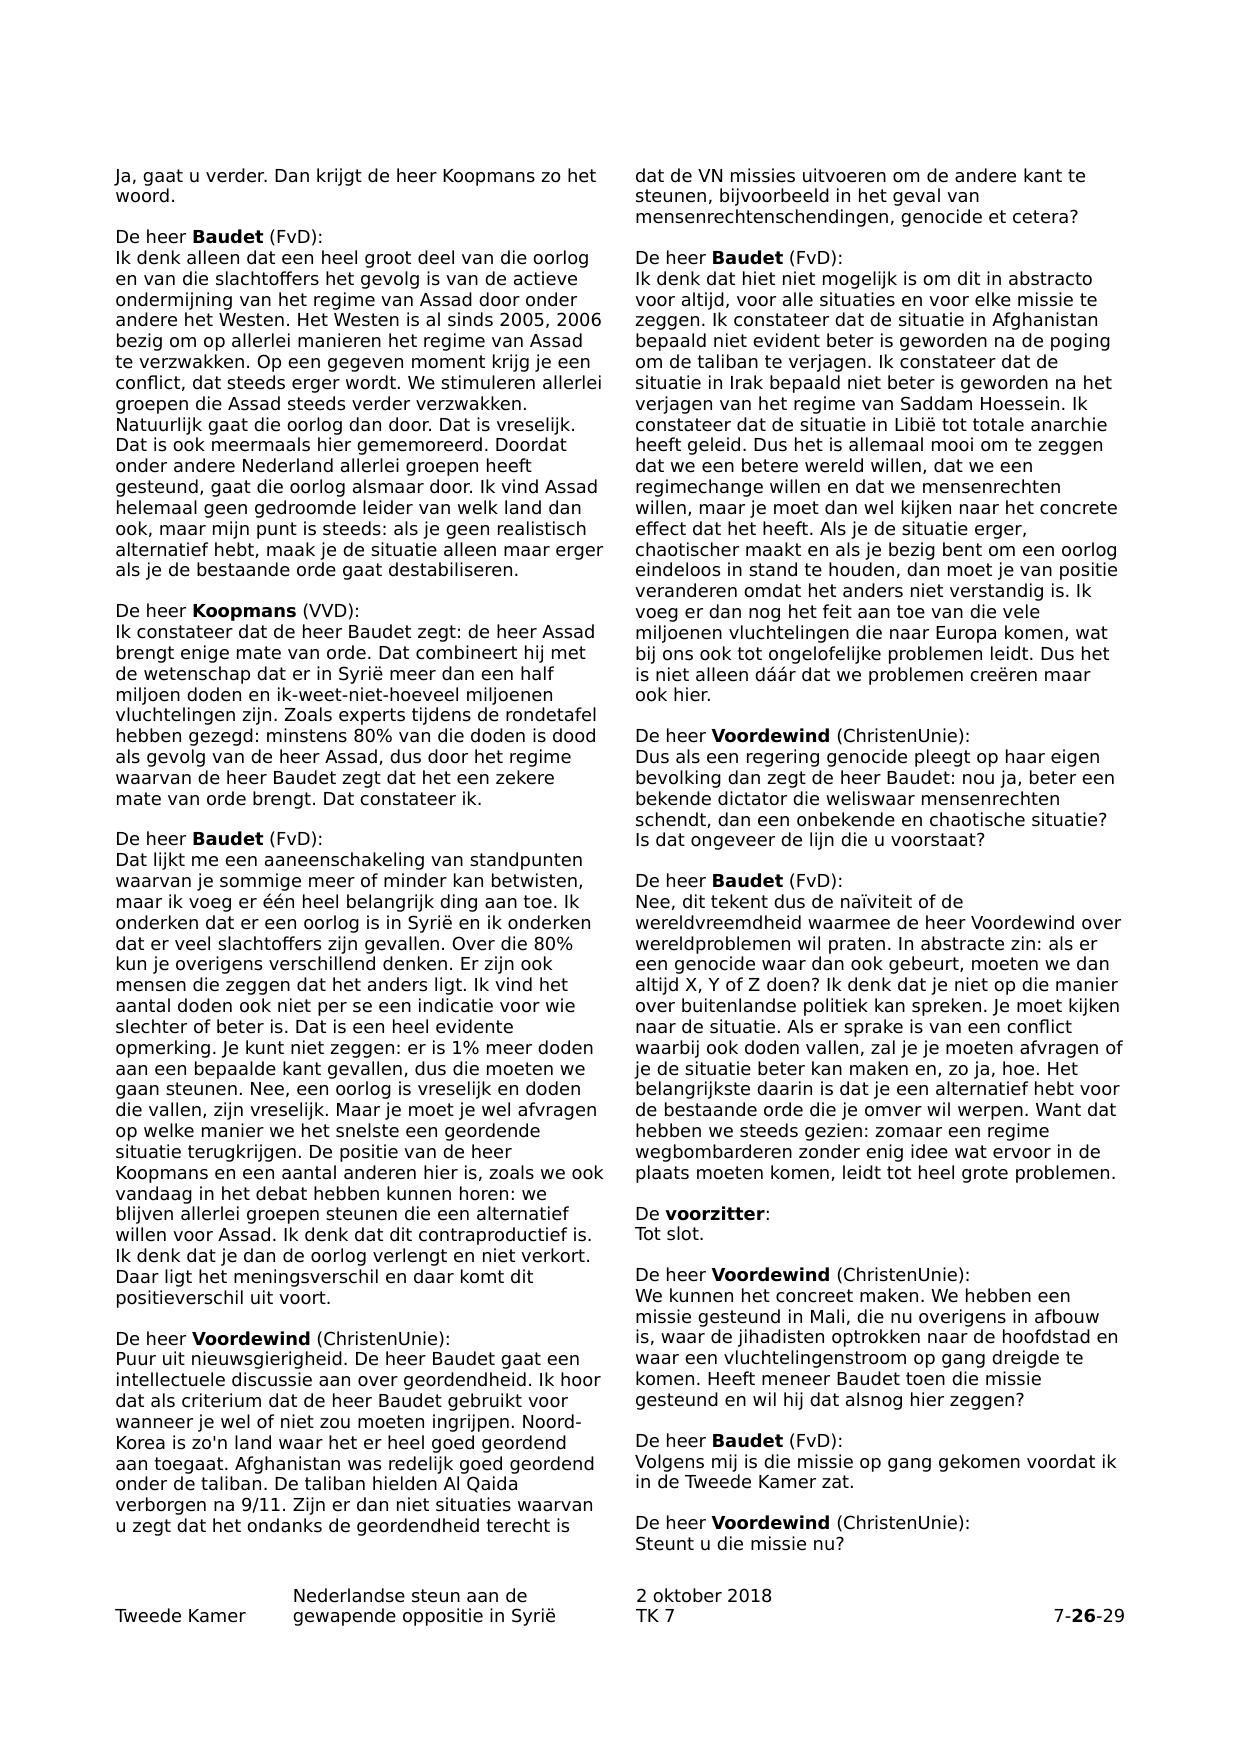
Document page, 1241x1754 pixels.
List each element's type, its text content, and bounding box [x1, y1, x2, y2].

text Dus als een regering genocide pleegt op haar eigen bevolking dan zegt de heer Baudet: nou ja, beter een bekende dictator die weliswaar mensenrechten schendt, dan een onbekende en chaotische situatie? Is dat ongeveer de lijn die u voorstaat? [635, 747, 1125, 851]
text Ik denk dat hiet niet mogelijk is om dit in abstracto voor altijd, voor alle situaties en voor elke missie te zeggen. Ik constateer dat de situatie in Afghanistan bepaald niet evident beter is geworden na de poging om de taliban te verjagen. Ik constateer dat de situatie in Irak bepaald niet beter is geworden na het verjagen van het regime van Saddam Hoessein. Ik constateer dat de situatie in Libië tot totale anarchie heeft geleid. Dus het is allemaal mooi om te zeggen dat we een betere wereld willen, dat we een regimechange willen en dat we mensenrechten willen, maar je moet dan wel kijken naar het concrete effect dat het heeft. Als je de situatie erger, chaotischer maakt en als je bezig bent om een oorlog eindeloos in stand te houden, dan moet je van positie veranderen omdat het anders niet verstandig is. Ik voeg er dan nog het feit aan toe van die vele miljoenen vluchtelingen die naar Europa komen, wat bij ons ook tot ongelofelijke problemen leidt. Dus het is niet alleen dáár dat we problemen creëren maar ook hier. [635, 268, 1125, 706]
text De heer Baudet (FvD): [635, 1431, 1125, 1451]
text De heer Voordewind (ChristenUnie): [635, 1265, 1125, 1286]
text De heer Baudet (FvD): [635, 248, 1125, 268]
text Steunt u die missie nu? [635, 1534, 1125, 1554]
text De voorzitter: [635, 1203, 1125, 1224]
text Puur uit nieuwsgierigheid. De heer Baudet gaat een intellectuele discussie aan over geordendheid. Ik hoor dat als criterium dat de heer Baudet gebruikt voor wanneer je wel of niet zou moeten ingrijpen. Noord-Korea is zo'n land waar het er heel goed geordend aan toegaat. Afghanistan was redelijk goed geordend onder de taliban. De taliban hielden Al Qaida verborgen na 9/11. Zijn er dan niet situaties waarvan u zegt dat het ondanks de geordendheid terecht is [115, 1349, 605, 1537]
text De heer Voordewind (ChristenUnie): [635, 1513, 1125, 1534]
text Ik denk alleen dat een heel groot deel van die oorlog en van die slachtoffers het gevolg is van de actieve ondermijning van het regime van Assad door onder andere het Westen. Het Westen is al sinds 2005, 2006 bezig om op allerlei manieren het regime van Assad te verzwakken. Op een gegeven moment krijg je een conflict, dat steeds erger wordt. We stimuleren allerlei groepen die Assad steeds verder verzwakken. Natuurlijk gaat die oorlog dan door. Dat is vreselijk. Dat is ook meermaals hier gememoreerd. Doordat onder andere Nederland allerlei groepen heeft gesteund, gaat die oorlog alsmaar door. Ik vind Assad helemaal geen gedroomde leider van welk land dan ook, maar mijn punt is steeds: als je geen realistisch alternatief hebt, maak je de situatie alleen maar erger als je de bestaande orde gaat destabiliseren. [115, 248, 605, 581]
text Nee, dit tekent dus de naïviteit of de wereldvreemdheid waarmee de heer Voordewind over wereldproblemen wil praten. In abstracte zin: als er een genocide waar dan ook gebeurt, moeten we dan altijd X, Y of Z doen? Ik denk dat je niet op die manier over buitenlandse politiek kan spreken. Je moet kijken naar de situatie. Als er sprake is van een conflict waarbij ook doden vallen, zal je je moeten afvragen of je de situatie beter kan maken en, zo ja, hoe. Het belangrijkste daarin is dat je een alternatief hebt voor de bestaande orde die je omver wil werpen. Want dat hebben we steeds gezien: zomaar een regime wegbombarderen zonder enig idee wat ervoor in de plaats moeten komen, leidt tot heel grote problemen. [635, 892, 1125, 1183]
text dat de VN missies uitvoeren om de andere kant te steunen, bijvoorbeeld in het geval van mensenrechtenschendingen, genocide et cetera? [635, 165, 1125, 228]
text De heer Voordewind (ChristenUnie): [635, 726, 1125, 747]
text De heer Baudet (FvD): [115, 829, 605, 850]
text De heer Koopmans (VVD): [115, 601, 605, 622]
text Ja, gaat u verder. Dan krijgt de heer Koopmans zo het woord. [115, 165, 605, 207]
text Tot slot. [635, 1224, 1125, 1245]
text De heer Baudet (FvD): [635, 871, 1125, 892]
text De heer Voordewind (ChristenUnie): [115, 1328, 605, 1349]
text Dat lijkt me een aaneenschakeling van standpunten waarvan je sommige meer of minder kan betwisten, maar ik voeg er één heel belangrijk ding aan toe. Ik onderken dat er een oorlog is in Syrië en ik onderken dat er veel slachtoffers zijn gevallen. Over die 80% kun je overigens verschillend denken. Er zijn ook mensen die zeggen dat het anders ligt. Ik vind het aantal doden ook niet per se een indicatie voor wie slechter of beter is. Dat is een heel evidente opmerking. Je kunt niet zeggen: er is 1% meer doden aan een bepaalde kant gevallen, dus die moeten we gaan steunen. Nee, een oorlog is vreselijk en doden die vallen, zijn vreselijk. Maar je moet je wel afvragen op welke manier we het snelste een geordende situatie terugkrijgen. De positie van de heer Koopmans en een aantal anderen hier is, zoals we ook vandaag in het debat hebben kunnen horen: we blijven allerlei groepen steunen die een alternatief willen voor Assad. Ik denk dat dit contraproductief is. Ik denk dat je dan de oorlog verlengt en niet verkort. Daar ligt het meningsverschil en daar komt dit positieverschil uit voort. [115, 850, 605, 1308]
text We kunnen het concreet maken. We hebben een missie gesteund in Mali, die nu overigens in afbouw is, waar de jihadisten optrokken naar de hoofdstad en waar een vluchtelingenstroom op gang dreigde te komen. Heeft meneer Baudet toen die missie gesteund en wil hij dat alsnog hier zeggen? [635, 1286, 1125, 1411]
text De heer Baudet (FvD): [115, 227, 605, 248]
text Volgens mij is die missie op gang gekomen voordat ik in de Tweede Kamer zat. [635, 1451, 1125, 1493]
text Ik constateer dat de heer Baudet zegt: de heer Assad brengt enige mate van orde. Dat combineert hij met de wetenschap dat er in Syrië meer dan een half miljoen doden en ik-weet-niet-hoeveel miljoenen vluchtelingen zijn. Zoals experts tijdens de rondetafel hebben gezegd: minstens 80% van die doden is dood als gevolg van de heer Assad, dus door het regime waarvan de heer Baudet zegt dat het een zekere mate van orde brengt. Dat constateer ik. [115, 622, 605, 809]
